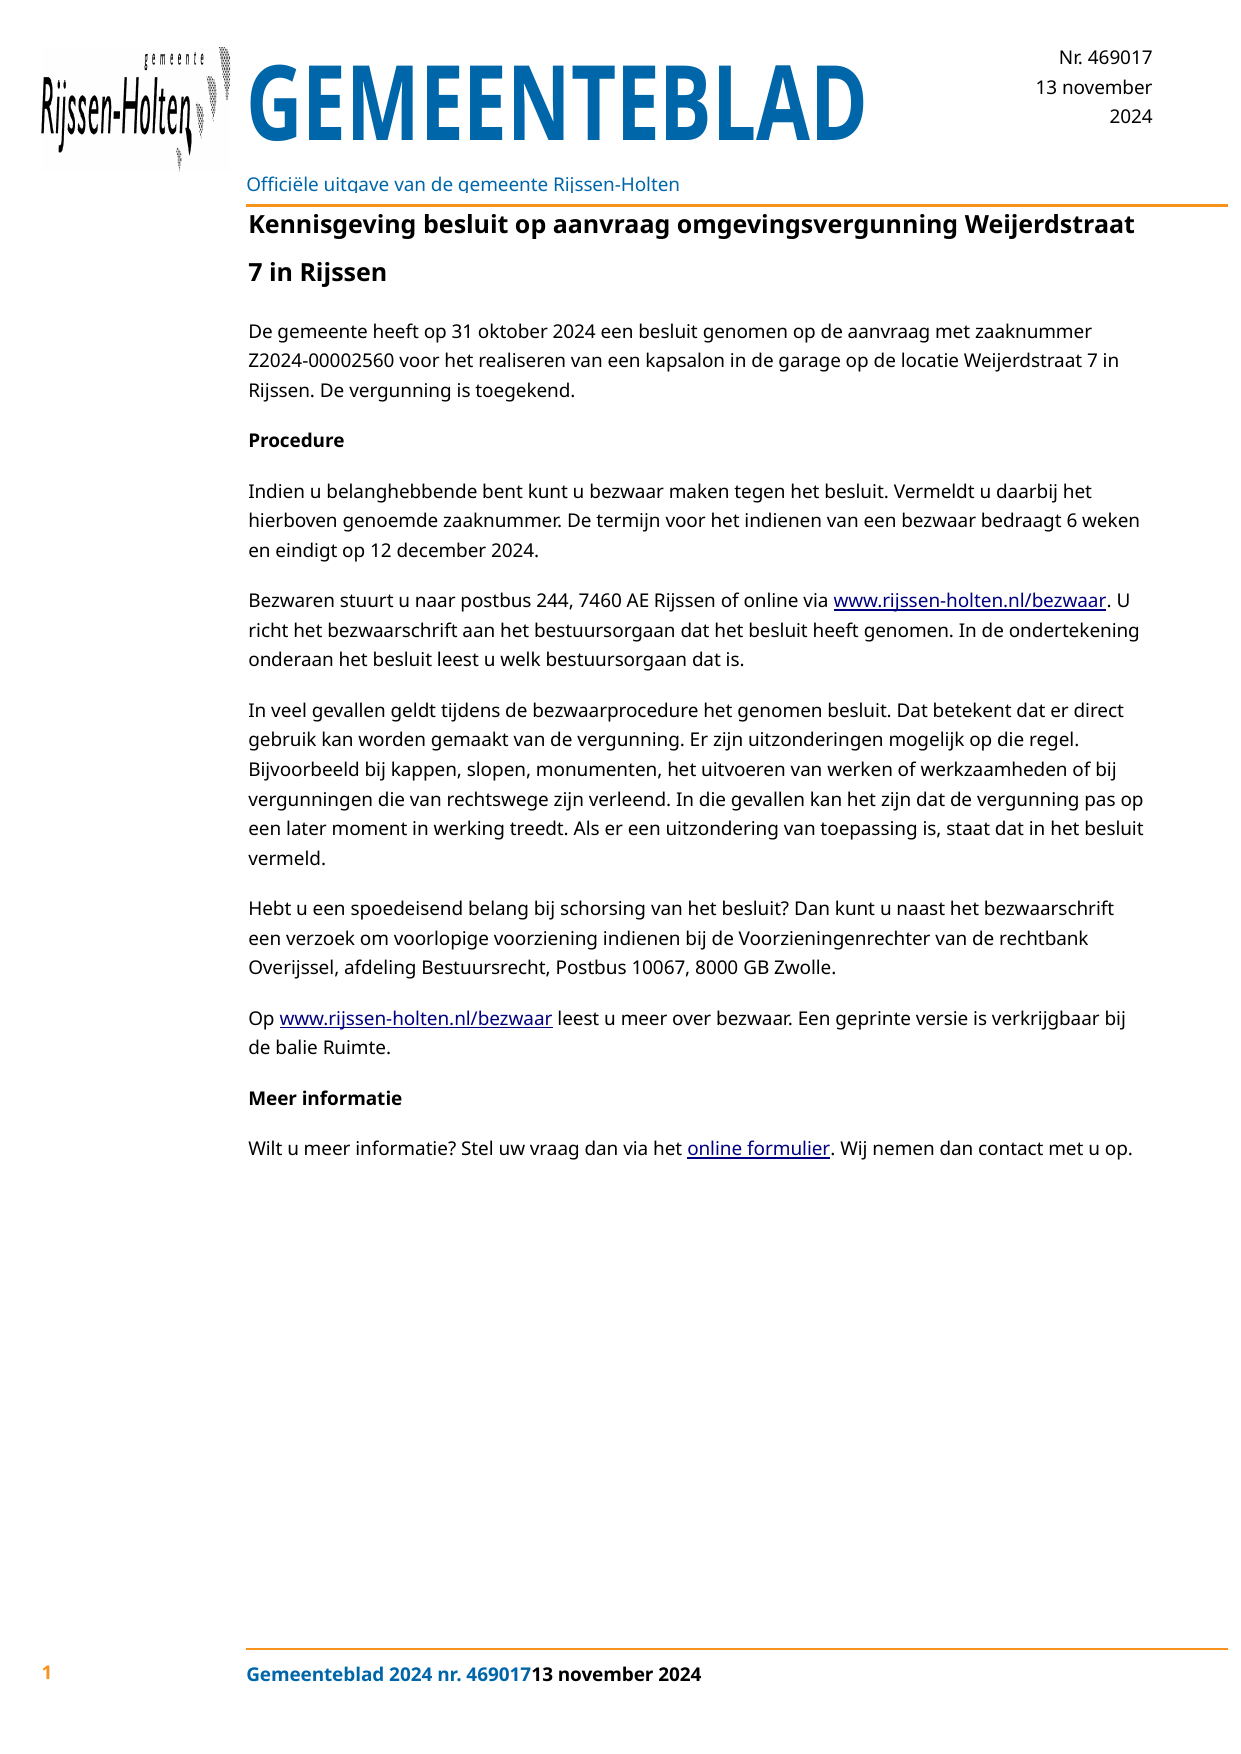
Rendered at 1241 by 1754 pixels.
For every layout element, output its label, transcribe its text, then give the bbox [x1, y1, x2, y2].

text Hebt u een spoedeisend belang bij schorsing van het besluit? Dan kunt u naast het bezwaarschrift een verzoek om voorlopige voorziening indienen bij de Voorzieningenrechter van de rechtbank Overijssel, afdeling Bestuursrecht, Postbus 10067, 8000 GB Zwolle. [248, 895, 1152, 980]
text Meer informatie [248, 1085, 1152, 1111]
text Kennisgeving besluit op aanvraag omgevingsvergunning Weijerdstraat 7 in Rijssen [248, 207, 1152, 288]
text Bezwaren stuurt u naar postbus 244, 7460 AE Rijssen of online via www.rijssen-holten.nl/bezwaar. U richt het bezwaarschrift aan het bestuursorgaan dat het besluit heeft genomen. In de ondertekening onderaan het besluit leest u welk bestuursorgaan dat is. [248, 587, 1152, 672]
text Procedure [248, 427, 1152, 453]
text De gemeente heeft op 31 oktober 2024 een besluit genomen op de aanvraag met zaaknummer Z2024-00002560 voor het realiseren van een kapsalon in de garage op de locatie Weijerdstraat 7 in Rijssen. De vergunning is toegekend. [248, 318, 1152, 403]
text In veel gevallen geldt tijdens de bezwaarprocedure het genomen besluit. Dat betekent dat er direct gebruik kan worden gemaakt van de vergunning. Er zijn uitzonderingen mogelijk op die regel. Bijvoorbeeld bij kappen, slopen, monumenten, het uitvoeren van werken of werkzaamheden of bij vergunningen die van rechtswege zijn verleend. In die gevallen kan het zijn dat de vergunning pas op een later moment in werking treedt. Als er een uitzondering van toepassing is, staat dat in het besluit vermeld. [248, 697, 1152, 871]
text Op www.rijssen-holten.nl/bezwaar leest u meer over bezwaar. Een geprinte versie is verkrijgbaar bij de balie Ruimte. [248, 1005, 1152, 1060]
picture [41, 47, 231, 172]
text Wilt u meer informatie? Stel uw vraag dan via het online formulier. Wij nemen dan contact met u op. [248, 1135, 1152, 1161]
text Indien u belanghebbende bent kunt u bezwaar maken tegen het besluit. Vermeldt u daarbij het hierboven genoemde zaaknummer. De termijn voor het indienen van een bezwaar bedraagt 6 weken en eindigt op 12 december 2024. [248, 478, 1152, 563]
